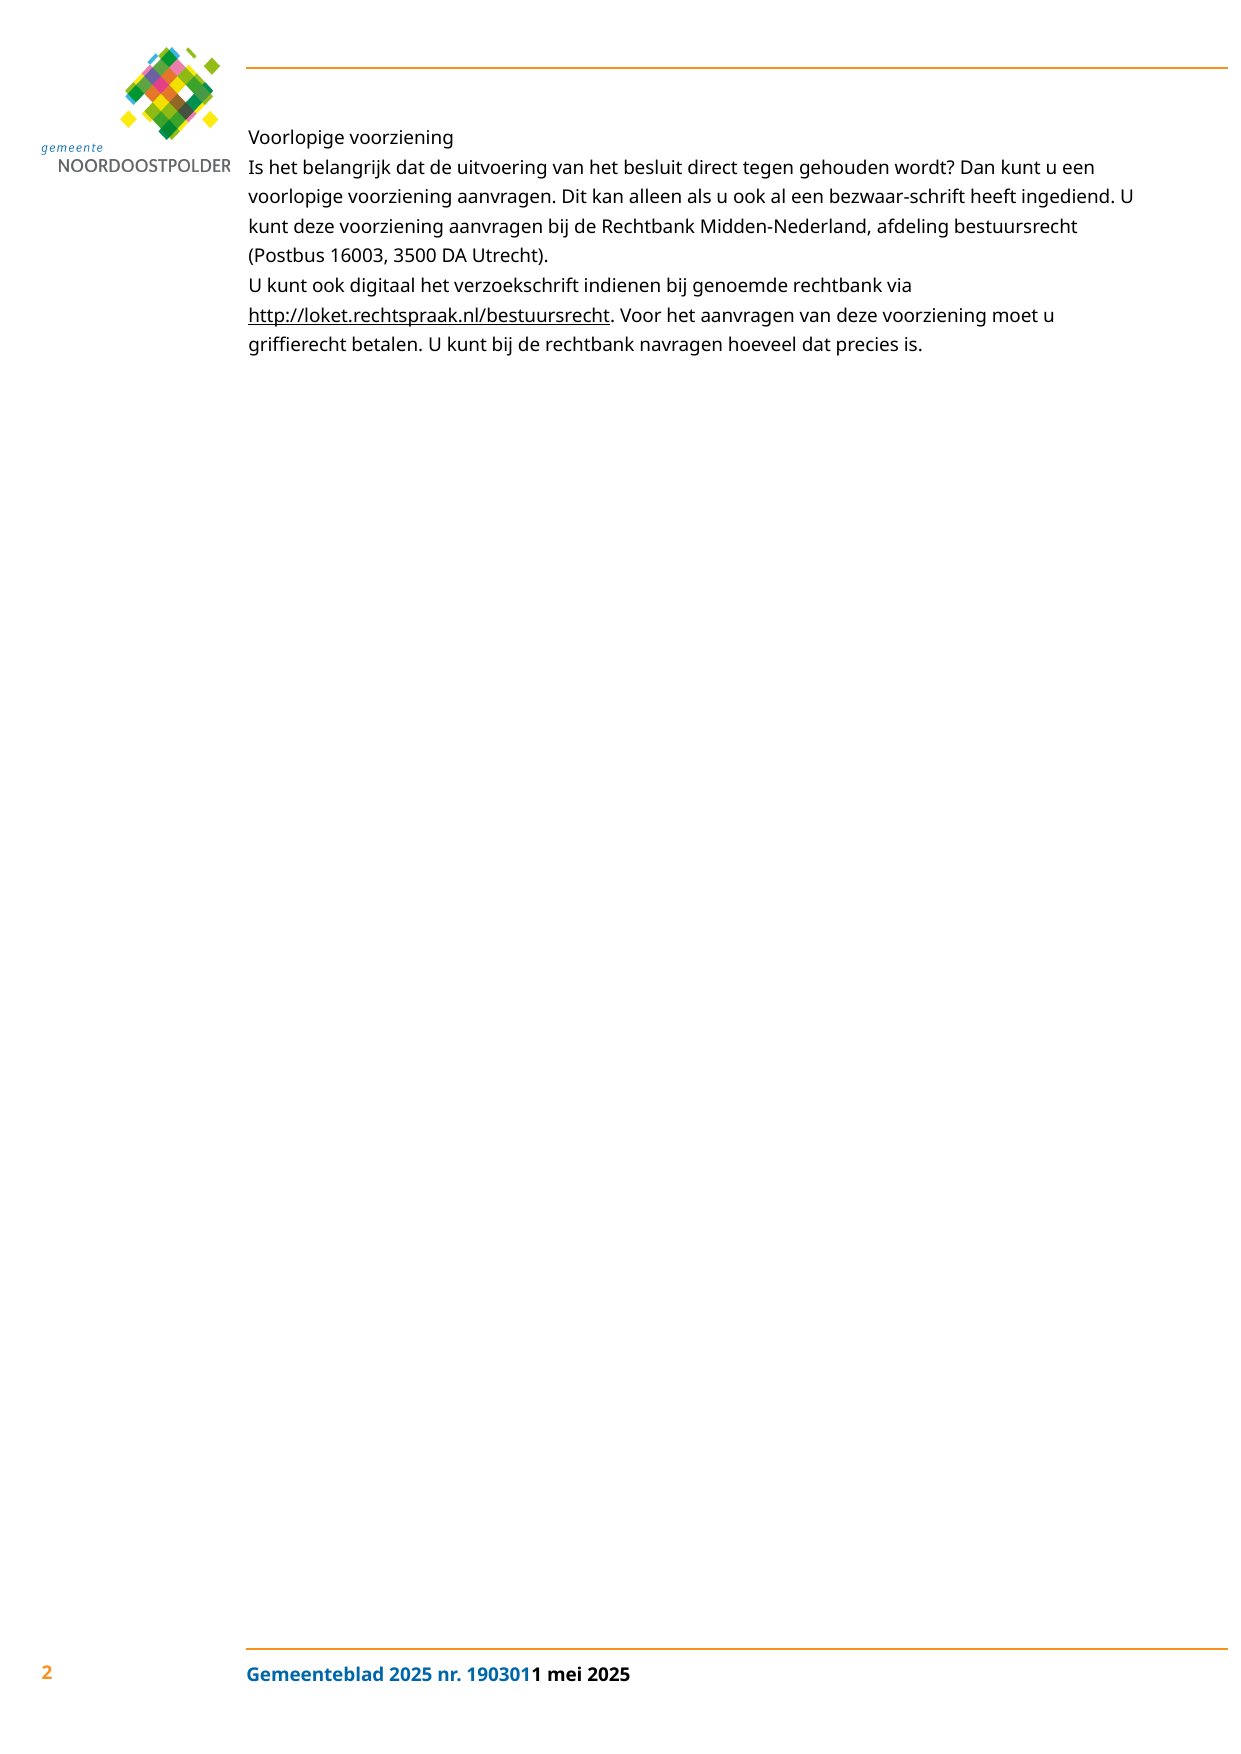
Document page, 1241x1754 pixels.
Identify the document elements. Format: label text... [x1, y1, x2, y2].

text Is het belangrijk dat de uitvoering van het besluit direct tegen gehouden wordt? Dan kunt u een voorlopige voorziening aanvragen. Dit kan alleen als u ook al een bezwaar-schrift heeft ingediend. U kunt deze voorziening aanvragen bij de Rechtbank Midden-Nederland, afdeling bestuursrecht (Postbus 16003, 3500 DA Utrecht). [248, 154, 1152, 268]
text U kunt ook digitaal het verzoekschrift indienen bij genoemde rechtbank via http://loket.rechtspraak.nl/bestuursrecht. Voor het aanvragen van deze voorziening moet u griffierecht betalen. U kunt bij de rechtbank navragen hoeveel dat precies is. [248, 272, 1152, 357]
picture [41, 47, 231, 172]
text Voorlopige voorziening [248, 124, 1152, 150]
